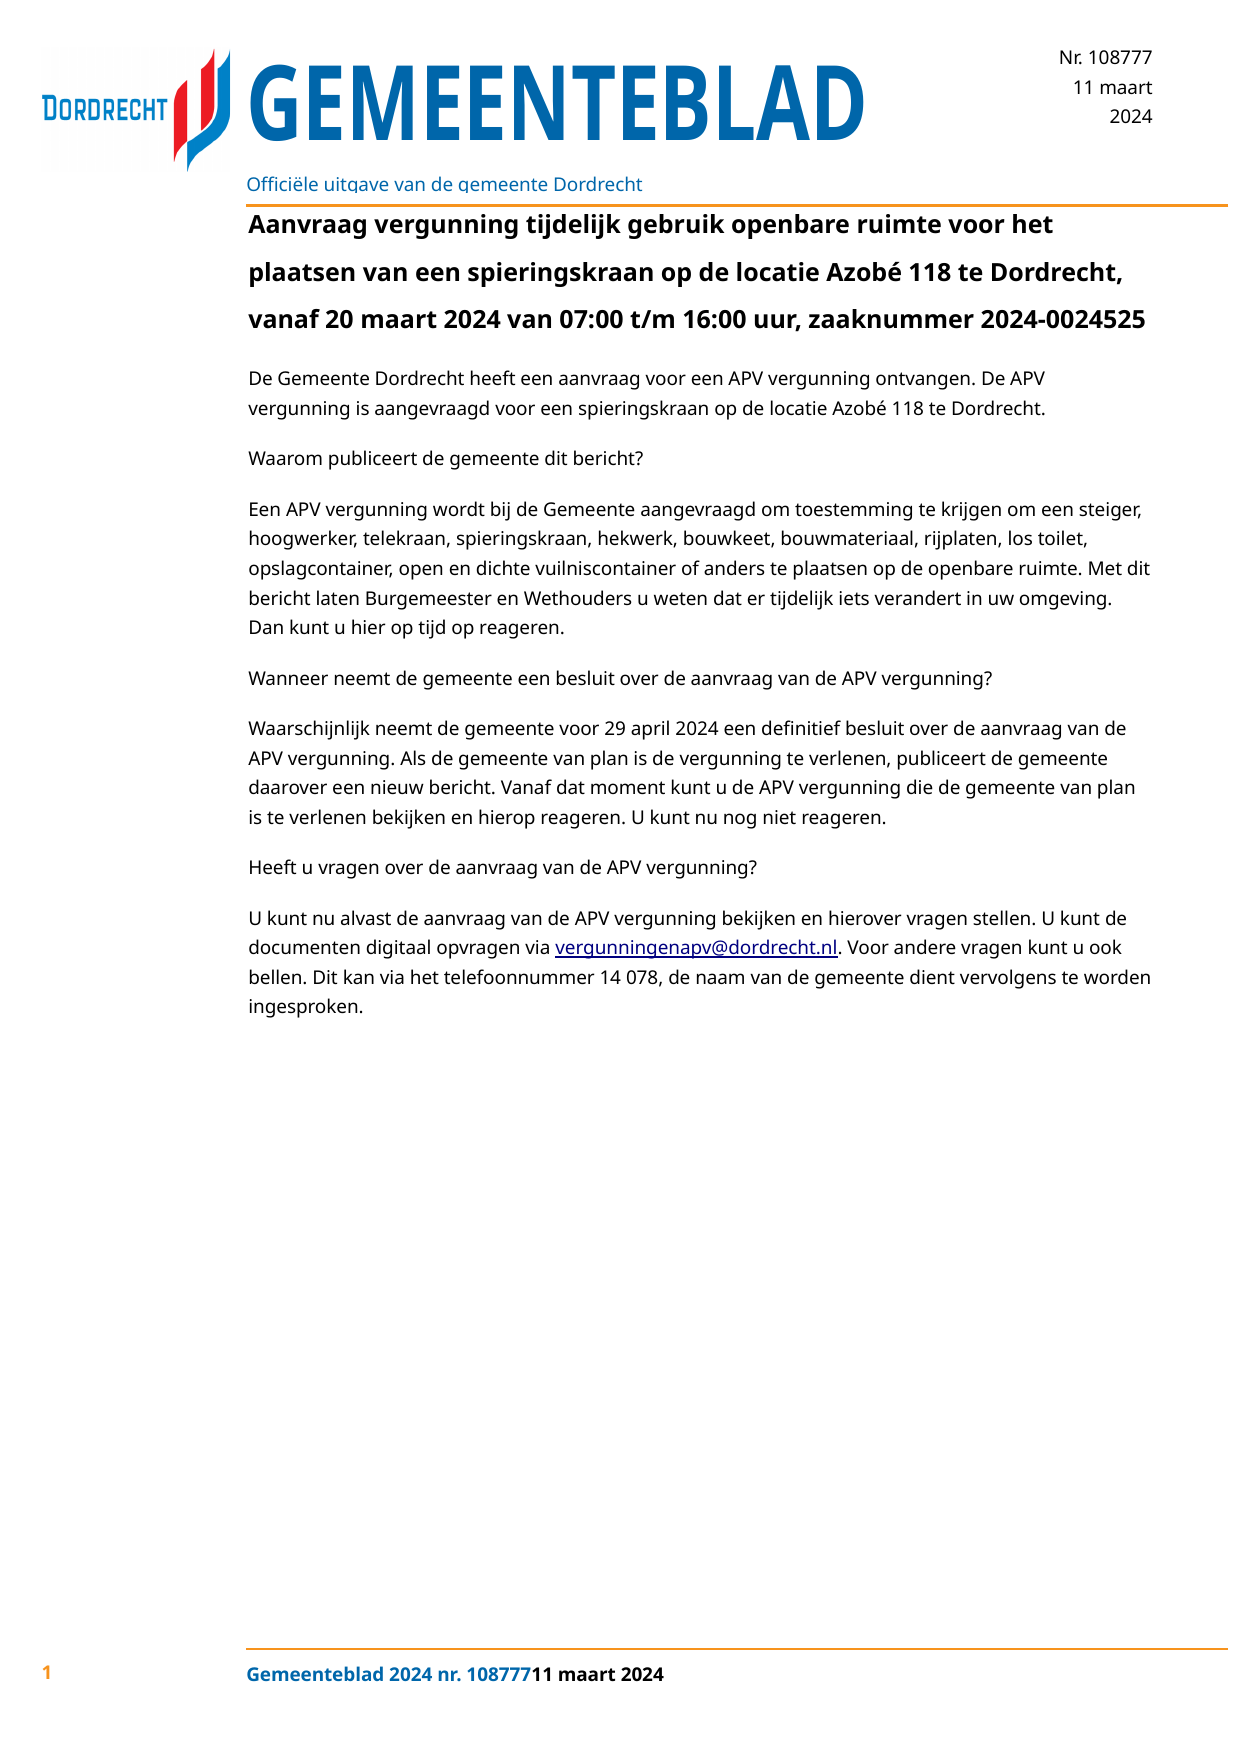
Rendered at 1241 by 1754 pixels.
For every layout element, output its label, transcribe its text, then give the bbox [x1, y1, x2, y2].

text Aanvraag vergunning tijdelijk gebruik openbare ruimte voor het plaatsen van een spieringskraan op de locatie Azobé 118 te Dordrecht, vanaf 20 maart 2024 van 07:00 t/m 16:00 uur, zaaknummer 2024-0024525 [248, 207, 1152, 336]
text De Gemeente Dordrecht heeft een aanvraag voor een APV vergunning ontvangen. De APV vergunning is aangevraagd voor een spieringskraan op de locatie Azobé 118 te Dordrecht. [248, 366, 1152, 421]
text Een APV vergunning wordt bij de Gemeente aangevraagd om toestemming te krijgen om een steiger, hoogwerker, telekraan, spieringskraan, hekwerk, bouwkeet, bouwmateriaal, rijplaten, los toilet, opslagcontainer, open en dichte vuilniscontainer of anders te plaatsen op de openbare ruimte. Met dit bericht laten Burgemeester en Wethouders u weten dat er tijdelijk iets verandert in uw omgeving. Dan kunt u hier op tijd op reageren. [248, 496, 1152, 640]
text Waarom publiceert de gemeente dit bericht? [248, 446, 1152, 471]
text Wanneer neemt de gemeente een besluit over de aanvraag van de APV vergunning? [248, 665, 1152, 690]
text Waarschijnlijk neemt de gemeente voor 29 april 2024 een definitief besluit over de aanvraag van de APV vergunning. Als de gemeente van plan is de vergunning te verlenen, publiceert de gemeente daarover een nieuw bericht. Vanaf dat moment kunt u de APV vergunning die de gemeente van plan is te verlenen bekijken en hierop reageren. U kunt nu nog niet reageren. [248, 715, 1152, 829]
text Heeft u vragen over de aanvraag van de APV vergunning? [248, 854, 1152, 880]
picture [41, 47, 231, 172]
text U kunt nu alvast de aanvraag van de APV vergunning bekijken en hierover vragen stellen. U kunt de documenten digitaal opvragen via vergunningenapv@dordrecht.nl. Voor andere vragen kunt u ook bellen. Dit kan via het telefoonnummer 14 078, de naam van de gemeente dient vervolgens te worden ingesproken. [248, 905, 1152, 1019]
